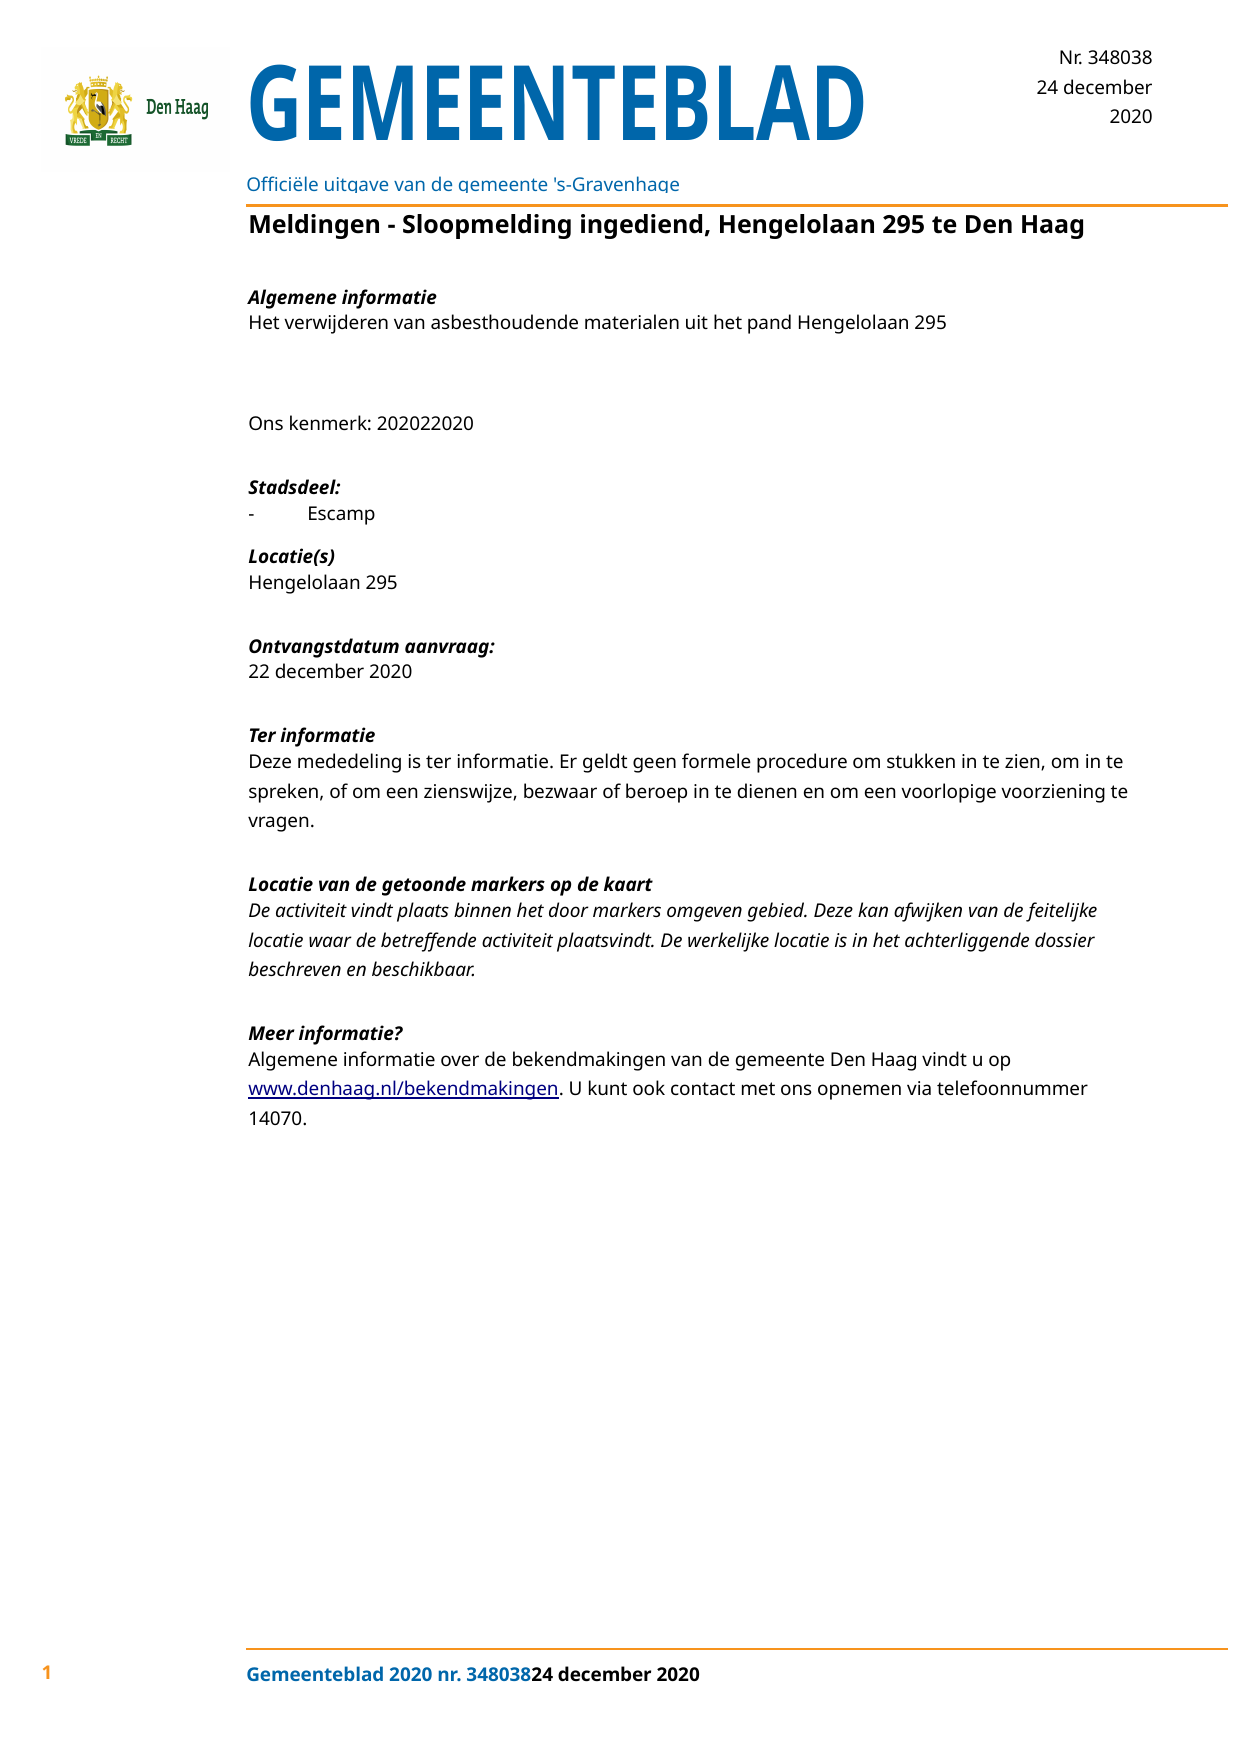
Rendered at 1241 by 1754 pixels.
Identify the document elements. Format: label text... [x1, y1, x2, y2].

text Het verwijderen van asbesthoudende materialen uit het pand Hengelolaan 295 [248, 309, 1152, 335]
text 22 december 2020 [248, 659, 1152, 684]
text Locatie van de getoonde markers op de kaart [248, 871, 1152, 897]
text De activiteit vindt plaats binnen het door markers omgeven gebied. Deze kan afwijken van de feitelijke locatie waar de betreffende activiteit plaatsvindt. De werkelijke locatie is in het achterliggende dossier beschreven en beschikbaar. [248, 897, 1152, 982]
text Ons kenmerk: 202022020 [248, 410, 1152, 436]
text Ter informatie [248, 723, 1152, 748]
text Algemene informatie over de bekendmakingen van de gemeente Den Haag vindt u op www.denhaag.nl/bekendmakingen. U kunt ook contact met ons opnemen via telefoonnummer 14070. [248, 1046, 1152, 1131]
text Stadsdeel: [248, 474, 1152, 500]
picture [41, 47, 231, 172]
text Deze mededeling is ter informatie. Er geldt geen formele procedure om stukken in te zien, om in te spreken, of om een zienswijze, bezwaar of beroep in te dienen en om een voorlopige voorziening te vragen. [248, 748, 1152, 833]
list Escamp [248, 500, 1152, 526]
text Meer informatie? [248, 1020, 1152, 1046]
text Hengelolaan 295 [248, 569, 1152, 595]
text Meldingen - Sloopmelding ingediend, Hengelolaan 295 te Den Haag [248, 207, 1152, 241]
text Ontvangstdatum aanvraag: [248, 633, 1152, 659]
text Algemene informatie [248, 284, 1152, 309]
text Locatie(s) [248, 543, 1152, 569]
